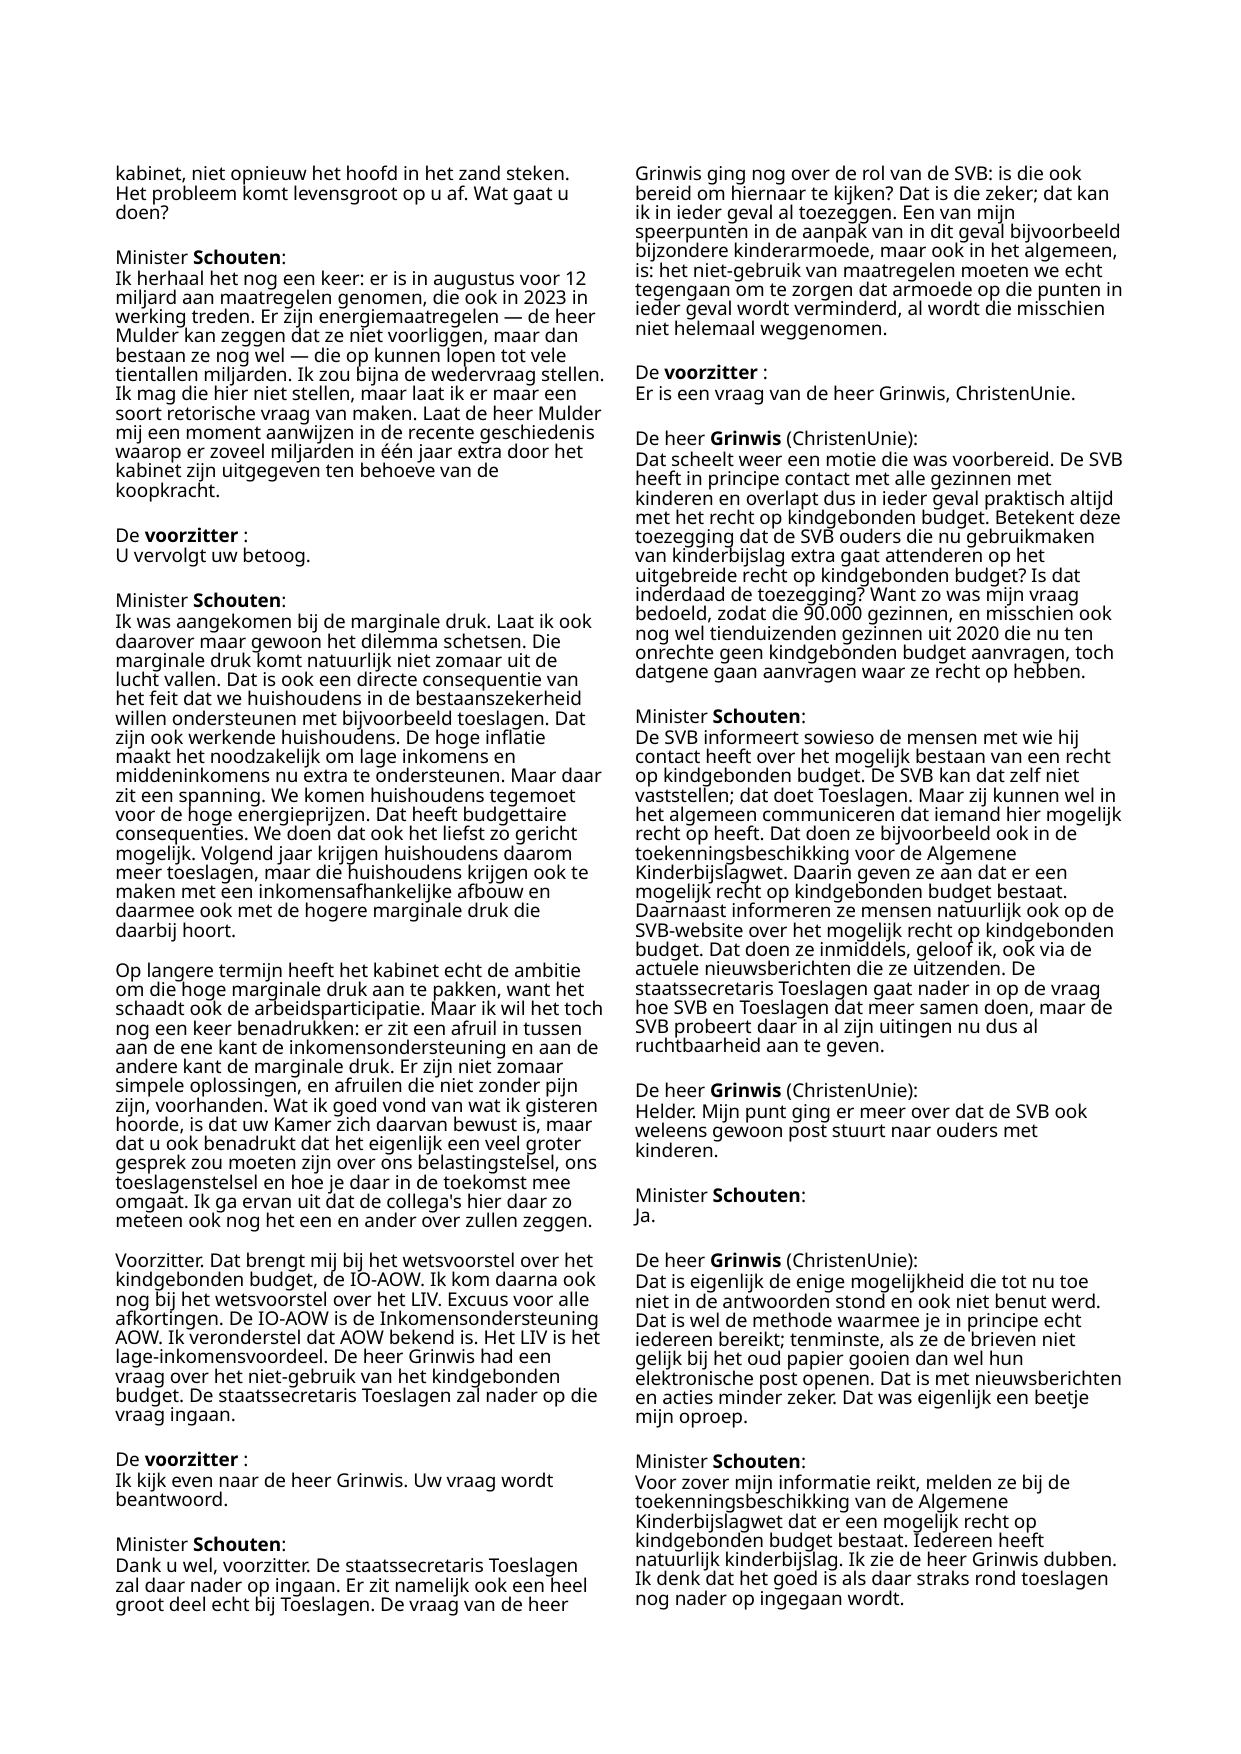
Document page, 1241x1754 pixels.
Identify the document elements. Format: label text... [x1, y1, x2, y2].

text Minister Schouten: [115, 1532, 605, 1557]
text Ik was aangekomen bij de marginale druk. Laat ik ook daarover maar gewoon het dilemma schetsen. Die marginale druk komt natuurlijk niet zomaar uit de lucht vallen. Dat is ook een directe consequentie van het feit dat we huishoudens in de bestaanszekerheid willen ondersteunen met bijvoorbeeld toeslagen. Dat zijn ook werkende huishoudens. De hoge inflatie maakt het noodzakelijk om lage inkomens en middeninkomens nu extra te ondersteunen. Maar daar zit een spanning. We komen huishoudens tegemoet voor de hoge energieprijzen. Dat heeft budgettaire consequenties. We doen dat ook het liefst zo gericht mogelijk. Volgend jaar krijgen huishoudens daarom meer toeslagen, maar die huishoudens krijgen ook te maken met een inkomensafhankelijke afbouw en daarmee ook met de hogere marginale druk die daarbij hoort. [115, 613, 605, 941]
text De voorzitter : [115, 1446, 605, 1472]
text Helder. Mijn punt ging er meer over dat de SVB ook weleens gewoon post stuurt naar ouders met kinderen. [635, 1103, 1125, 1161]
text Ja. [635, 1207, 1125, 1227]
text Dat is eigenlijk de enige mogelijkheid die tot nu toe niet in de antwoorden stond en ook niet benut werd. Dat is wel de methode waarmee je in principe echt iedereen bereikt; tenminste, als ze de brieven niet gelijk bij het oud papier gooien dan wel hun elektronische post openen. Dat is met nieuwsberichten en acties minder zeker. Dat was eigenlijk een beetje mijn oproep. [635, 1273, 1125, 1427]
text kabinet, niet opnieuw het hoofd in het zand steken. Het probleem komt levensgroot op u af. Wat gaat u doen? [115, 165, 605, 223]
text Op langere termijn heeft het kabinet echt de ambitie om die hoge marginale druk aan te pakken, want het schaadt ook de arbeidsparticipatie. Maar ik wil het toch nog een keer benadrukken: er zit een afruil in tussen aan de ene kant de inkomensondersteuning en aan de andere kant de marginale druk. Er zijn niet zomaar simpele oplossingen, en afruilen die niet zonder pijn zijn, voorhanden. Wat ik goed vond van wat ik gisteren hoorde, is dat uw Kamer zich daarvan bewust is, maar dat u ook benadrukt dat het eigenlijk een veel groter gesprek zou moeten zijn over ons belastingstelsel, ons toeslagenstelsel en hoe je daar in de toekomst mee omgaat. Ik ga ervan uit dat de collega's hier daar zo meteen ook nog het een en ander over zullen zeggen. [115, 962, 605, 1231]
text Minister Schouten: [115, 588, 605, 613]
text De voorzitter : [635, 359, 1125, 385]
text U vervolgt uw betoog. [115, 547, 605, 567]
text De voorzitter : [115, 522, 605, 547]
text Er is een vraag van de heer Grinwis, ChristenUnie. [635, 385, 1125, 404]
text Ik herhaal het nog een keer: er is in augustus voor 12 miljard aan maatregelen genomen, die ook in 2023 in werking treden. Er zijn energiemaatregelen — de heer Mulder kan zeggen dat ze niet voorliggen, maar dan bestaan ze nog wel — die op kunnen lopen tot vele tientallen miljarden. Ik zou bijna de wedervraag stellen. Ik mag die hier niet stellen, maar laat ik er maar een soort retorische vraag van maken. Laat de heer Mulder mij een moment aanwijzen in de recente geschiedenis waarop er zoveel miljarden in één jaar extra door het kabinet zijn uitgegeven ten behoeve van de koopkracht. [115, 270, 605, 501]
text De SVB informeert sowieso de mensen met wie hij contact heeft over het mogelijk bestaan van een recht op kindgebonden budget. De SVB kan dat zelf niet vaststellen; dat doet Toeslagen. Maar zij kunnen wel in het algemeen communiceren dat iemand hier mogelijk recht op heeft. Dat doen ze bijvoorbeeld ook in de toekenningsbeschikking voor de Algemene Kinderbijslagwet. Daarin geven ze aan dat er een mogelijk recht op kindgebonden budget bestaat. Daarnaast informeren ze mensen natuurlijk ook op de SVB-website over het mogelijk recht op kindgebonden budget. Dat doen ze inmiddels, geloof ik, ook via de actuele nieuwsberichten die ze uitzenden. De staatssecretaris Toeslagen gaat nader in op de vraag hoe SVB en Toeslagen dat meer samen doen, maar de SVB probeert daar in al zijn uitingen nu dus al ruchtbaarheid aan te geven. [635, 729, 1125, 1057]
text De heer Grinwis (ChristenUnie): [635, 425, 1125, 451]
text Dat scheelt weer een motie die was voorbereid. De SVB heeft in principe contact met alle gezinnen met kinderen en overlapt dus in ieder geval praktisch altijd met het recht op kindgebonden budget. Betekent deze toezegging dat de SVB ouders die nu gebruikmaken van kinderbijslag extra gaat attenderen op het uitgebreide recht op kindgebonden budget? Is dat inderdaad de toezegging? Want zo was mijn vraag bedoeld, zodat die 90.000 gezinnen, en misschien ook nog wel tienduizenden gezinnen uit 2020 die nu ten onrechte geen kindgebonden budget aanvragen, toch datgene gaan aanvragen waar ze recht op hebben. [635, 451, 1125, 682]
text Voor zover mijn informatie reikt, melden ze bij de toekenningsbeschikking van de Algemene Kinderbijslagwet dat er een mogelijk recht op kindgebonden budget bestaat. Iedereen heeft natuurlijk kinderbijslag. Ik zie de heer Grinwis dubben. Ik denk dat het goed is als daar straks rond toeslagen nog nader op ingegaan wordt. [635, 1474, 1125, 1609]
text Dank u wel, voorzitter. De staatssecretaris Toeslagen zal daar nader op ingaan. Er zit namelijk ook een heel groot deel echt bij Toeslagen. De vraag van de heer [115, 1557, 605, 1615]
text Minister Schouten: [115, 244, 605, 270]
text Ik kijk even naar de heer Grinwis. Uw vraag wordt beantwoord. [115, 1472, 605, 1511]
text Grinwis ging nog over de rol van de SVB: is die ook bereid om hiernaar te kijken? Dat is die zeker; dat kan ik in ieder geval al toezeggen. Een van mijn speerpunten in de aanpak van in dit geval bijvoorbeeld bijzondere kinderarmoede, maar ook in het algemeen, is: het niet-gebruik van maatregelen moeten we echt tegengaan om te zorgen dat armoede op die punten in ieder geval wordt verminderd, al wordt die misschien niet helemaal weggenomen. [635, 165, 1125, 339]
text Minister Schouten: [635, 1182, 1125, 1207]
text Minister Schouten: [635, 1448, 1125, 1474]
text Minister Schouten: [635, 703, 1125, 729]
text De heer Grinwis (ChristenUnie): [635, 1077, 1125, 1103]
text Voorzitter. Dat brengt mij bij het wetsvoorstel over het kindgebonden budget, de IO-AOW. Ik kom daarna ook nog bij het wetsvoorstel over het LIV. Excuus voor alle afkortingen. De IO-AOW is de Inkomensondersteuning AOW. Ik veronderstel dat AOW bekend is. Het LIV is het lage-inkomensvoordeel. De heer Grinwis had een vraag over het niet-gebruik van het kindgebonden budget. De staatssecretaris Toeslagen zal nader op die vraag ingaan. [115, 1252, 605, 1426]
text De heer Grinwis (ChristenUnie): [635, 1248, 1125, 1273]
